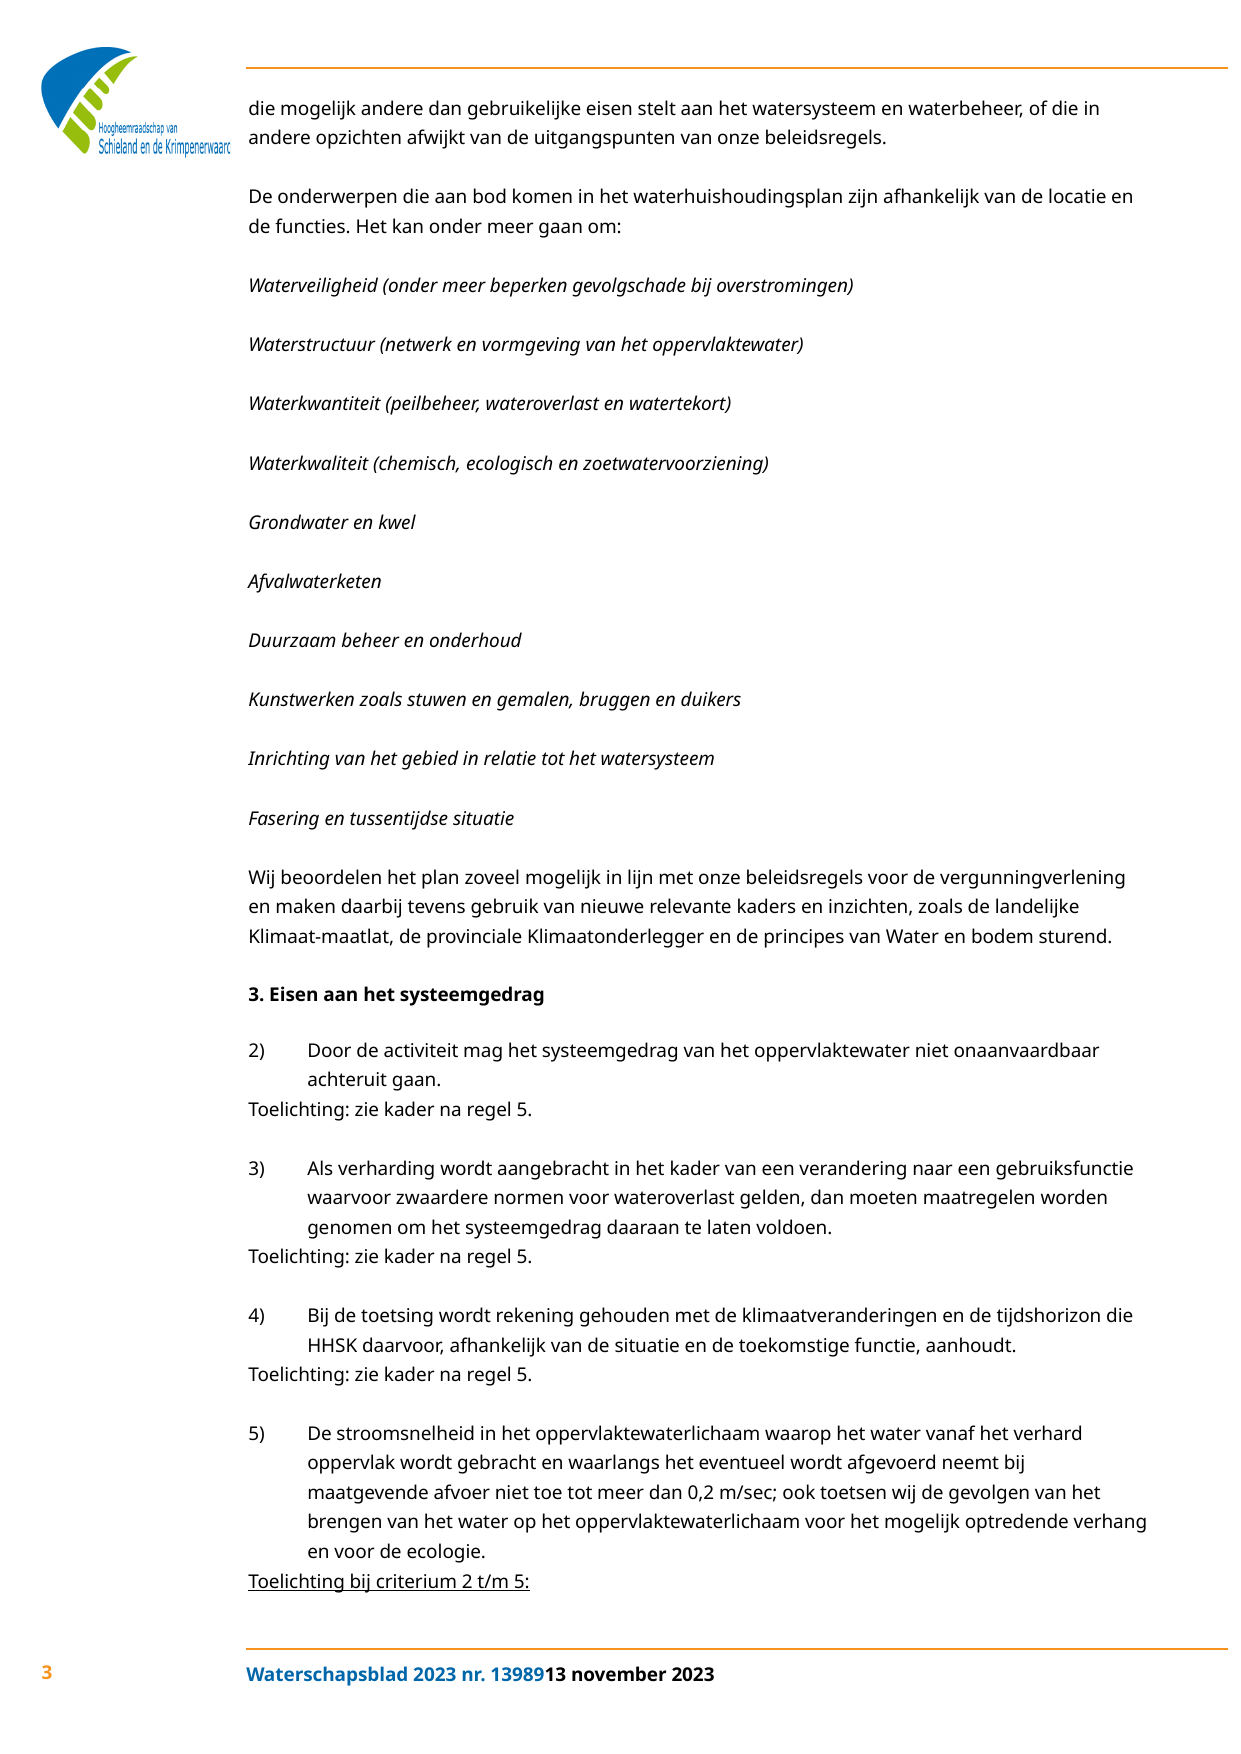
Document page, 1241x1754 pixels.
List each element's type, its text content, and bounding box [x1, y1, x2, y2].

list Door de activiteit mag het systeemgedrag van het oppervlaktewater niet onaanvaardbaar achteruit gaan. [248, 1037, 1152, 1092]
list Als verharding wordt aangebracht in het kader van een verandering naar een gebruiksfunctie waarvoor zwaardere normen voor wateroverlast gelden, dan moeten maatregelen worden genomen om het systeemgedrag daaraan te laten voldoen. [248, 1155, 1152, 1240]
list De stroomsnelheid in het oppervlaktewaterlichaam waarop het water vanaf het verhard oppervlak wordt gebracht en waarlangs het eventueel wordt afgevoerd neemt bij maatgevende afvoer niet toe tot meer dan 0,2 m/sec; ook toetsen wij de gevolgen van het brengen van het water op het oppervlaktewaterlichaam voor het mogelijk optredende verhang en voor de ecologie. [248, 1420, 1152, 1564]
picture [41, 47, 231, 172]
table_header Toelichting: zie kader na regel 5. [248, 1361, 1152, 1387]
table_header die mogelijk andere dan gebruikelijke eisen stelt aan het watersysteem en waterbeheer, of die in andere opzichten afwijkt van de uitgangspunten van onze beleidsregels. De onderwerpen die aan bod komen in het waterhuishoudingsplan zijn afhankelijk van de locatie en de functies. Het kan onder meer gaan om: Waterveiligheid (onder meer beperken gevolgschade bij overstromingen) Waterstructuur (netwerk en vormgeving van het oppervlaktewater) Waterkwantiteit (peilbeheer, wateroverlast en watertekort) Waterkwaliteit (chemisch, ecologisch en zoetwatervoorziening) Grondwater en kwel Afvalwaterketen Duurzaam beheer en onderhoud Kunstwerken zoals stuwen en gemalen, bruggen en duikers Inrichting van het gebied in relatie tot het watersysteem Fasering en tussentijdse situatie Wij beoordelen het plan zoveel mogelijk in lijn met onze beleidsregels voor de vergunningverlening en maken daarbij tevens gebruik van nieuwe relevante kaders en inzichten, zoals de landelijke Klimaat-maatlat, de provinciale Klimaatonderlegger en de principes van Water en bodem sturend. [248, 95, 1152, 949]
table_header Toelichting: zie kader na regel 5. [248, 1096, 1152, 1122]
text 3. Eisen aan het systeemgedrag [248, 982, 1152, 1007]
list Bij de toetsing wordt rekening gehouden met de klimaatveranderingen en de tijdshorizon die HHSK daarvoor, afhankelijk van de situatie en de toekomstige functie, aanhoudt. [248, 1302, 1152, 1357]
table_header Toelichting bij criterium 2 t/m 5: [248, 1568, 1152, 1594]
table_header Toelichting: zie kader na regel 5. [248, 1244, 1152, 1269]
